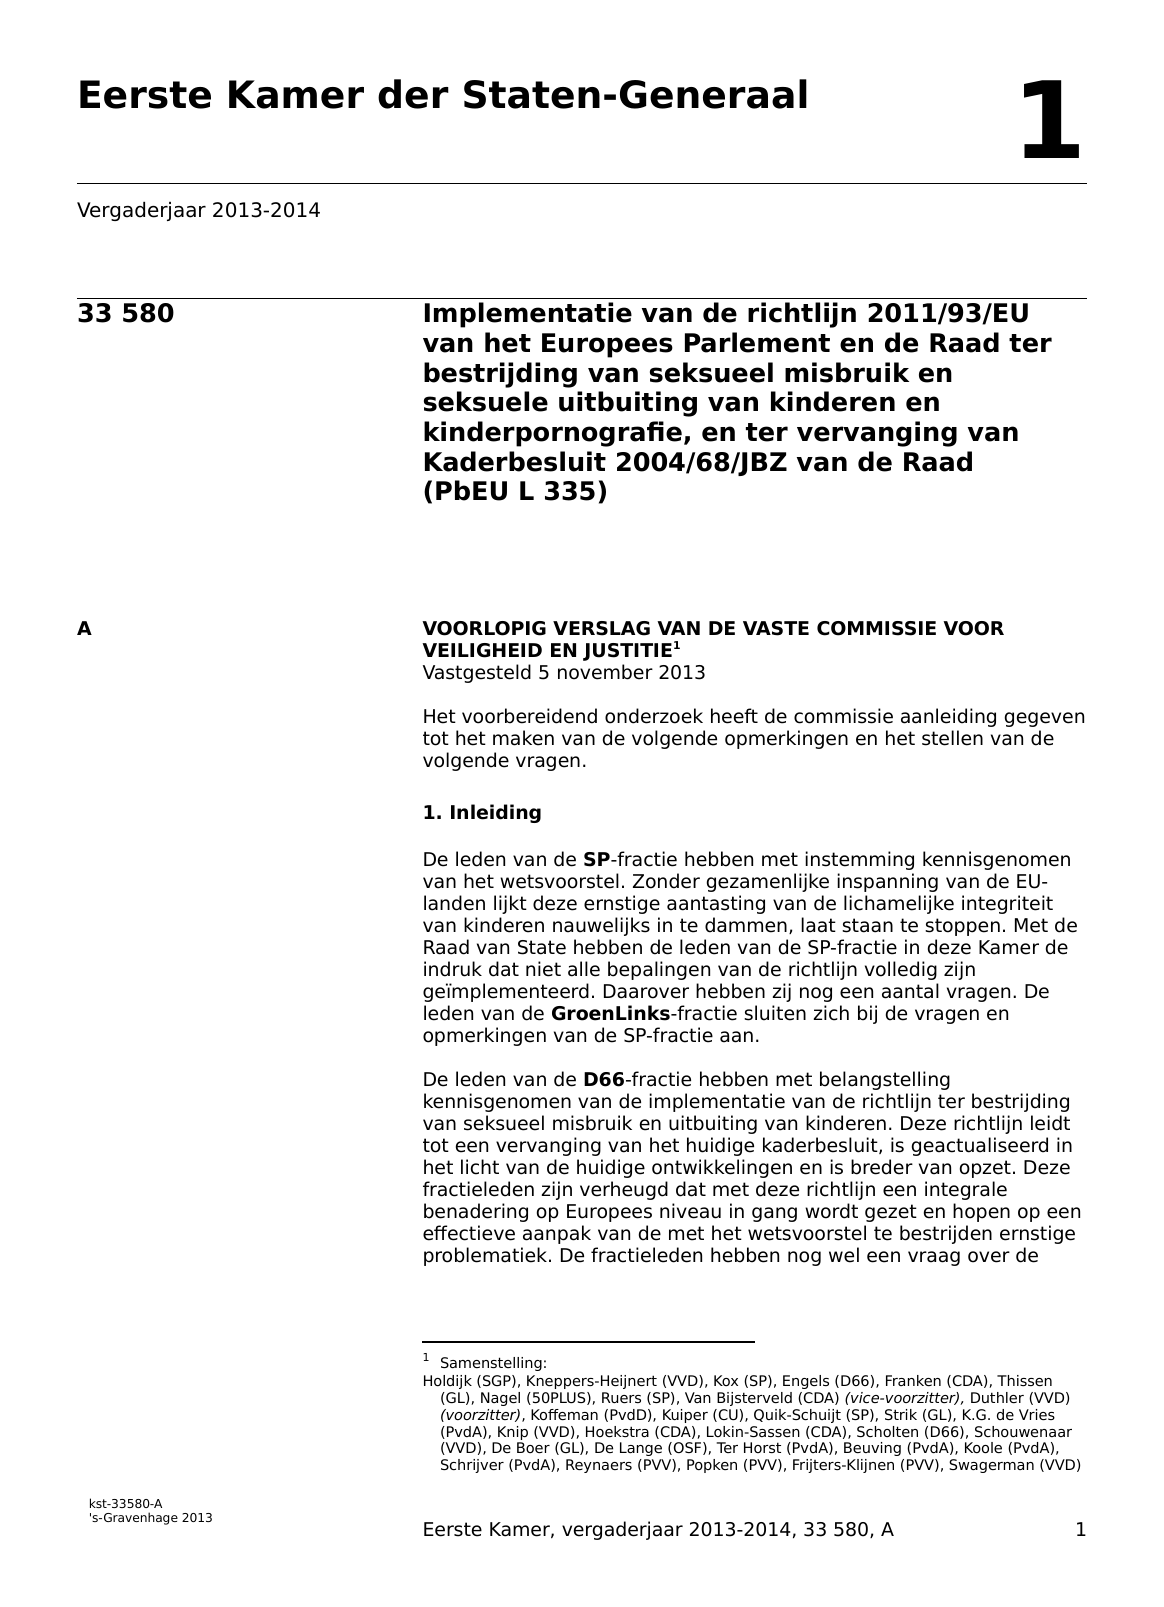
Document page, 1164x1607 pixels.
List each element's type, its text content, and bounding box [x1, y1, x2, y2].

text Samenstelling: [422, 1351, 1087, 1373]
text kst-33580-A [88, 1497, 323, 1511]
text De leden van de SP-fractie hebben met instemming kennisgenomen van het wetsvoorstel. Zonder gezamenlijke inspanning van de EU-landen lijkt deze ernstige aantasting van de lichamelijke integriteit van kinderen nauwelijks in te dammen, laat staan te stoppen. Met de Raad van State hebben de leden van de SP-fractie in deze Kamer de indruk dat niet alle bepalingen van de richtlijn volledig zijn geïmplementeerd. Daarover hebben zij nog een aantal vragen. De leden van de GroenLinks-fractie sluiten zich bij de vragen en opmerkingen van de SP-fractie aan. [422, 849, 1087, 1047]
text Holdijk (SGP), Kneppers-Heijnert (VVD), Kox (SP), Engels (D66), Franken (CDA), Thissen (GL), Nagel (50PLUS), Ruers (SP), Van Bijsterveld (CDA) (vice-voorzitter), Duthler (VVD) (voorzitter), Koffeman (PvdD), Kuiper (CU), Quik-Schuijt (SP), Strik (GL), K.G. de Vries (PvdA), Knip (VVD), Hoekstra (CDA), Lokin-Sassen (CDA), Scholten (D66), Schouwenaar (VVD), De Boer (GL), De Lange (OSF), Ter Horst (PvdA), Beuving (PvdA), Koole (PvdA), Schrijver (PvdA), Reynaers (PVV), Popken (PVV), Frijters-Klijnen (PVV), Swagerman (VVD) [422, 1373, 1087, 1474]
subtitle 1. Inleiding [422, 802, 1087, 824]
subtitle 33 580 Implementatie van de richtlijn 2011/93/EU van het Europees Parlement en de Raad ter bestrijding van seksueel misbruik en seksuele uitbuiting van kinderen en kinderpornografie, en ter vervanging van Kaderbesluit 2004/68/JBZ van de Raad (PbEU L 335) [77, 299, 1087, 507]
text De leden van de D66-fractie hebben met belangstelling kennisgenomen van de implementatie van de richtlijn ter bestrijding van seksueel misbruik en uitbuiting van kinderen. Deze richtlijn leidt tot een vervanging van het huidige kaderbesluit, is geactualiseerd in het licht van de huidige ontwikkelingen en is breder van opzet. Deze fractieleden zijn verheugd dat met deze richtlijn een integrale benadering op Europees niveau in gang wordt gezet en hopen op een effectieve aanpak van de met het wetsvoorstel te bestrijden ernstige problematiek. De fractieleden hebben nog wel een vraag over de [422, 1069, 1087, 1267]
text 's-Gravenhage 2013 [88, 1511, 323, 1525]
table_header Eerste Kamer der Staten-Generaal [77, 59, 886, 183]
table_cell Vergaderjaar 2013-2014 [77, 184, 1087, 298]
text Vastgesteld 5 november 2013 [422, 662, 1087, 684]
text Het voorbereidend onderzoek heeft de commissie aanleiding gegeven tot het maken van de volgende opmerkingen en het stellen van de volgende vragen. [422, 706, 1087, 772]
subtitle A VOORLOPIG VERSLAG VAN DE VASTE COMMISSIE VOOR VEILIGHEID EN JUSTITIE [77, 618, 1087, 662]
table_header 1 [886, 59, 1087, 183]
